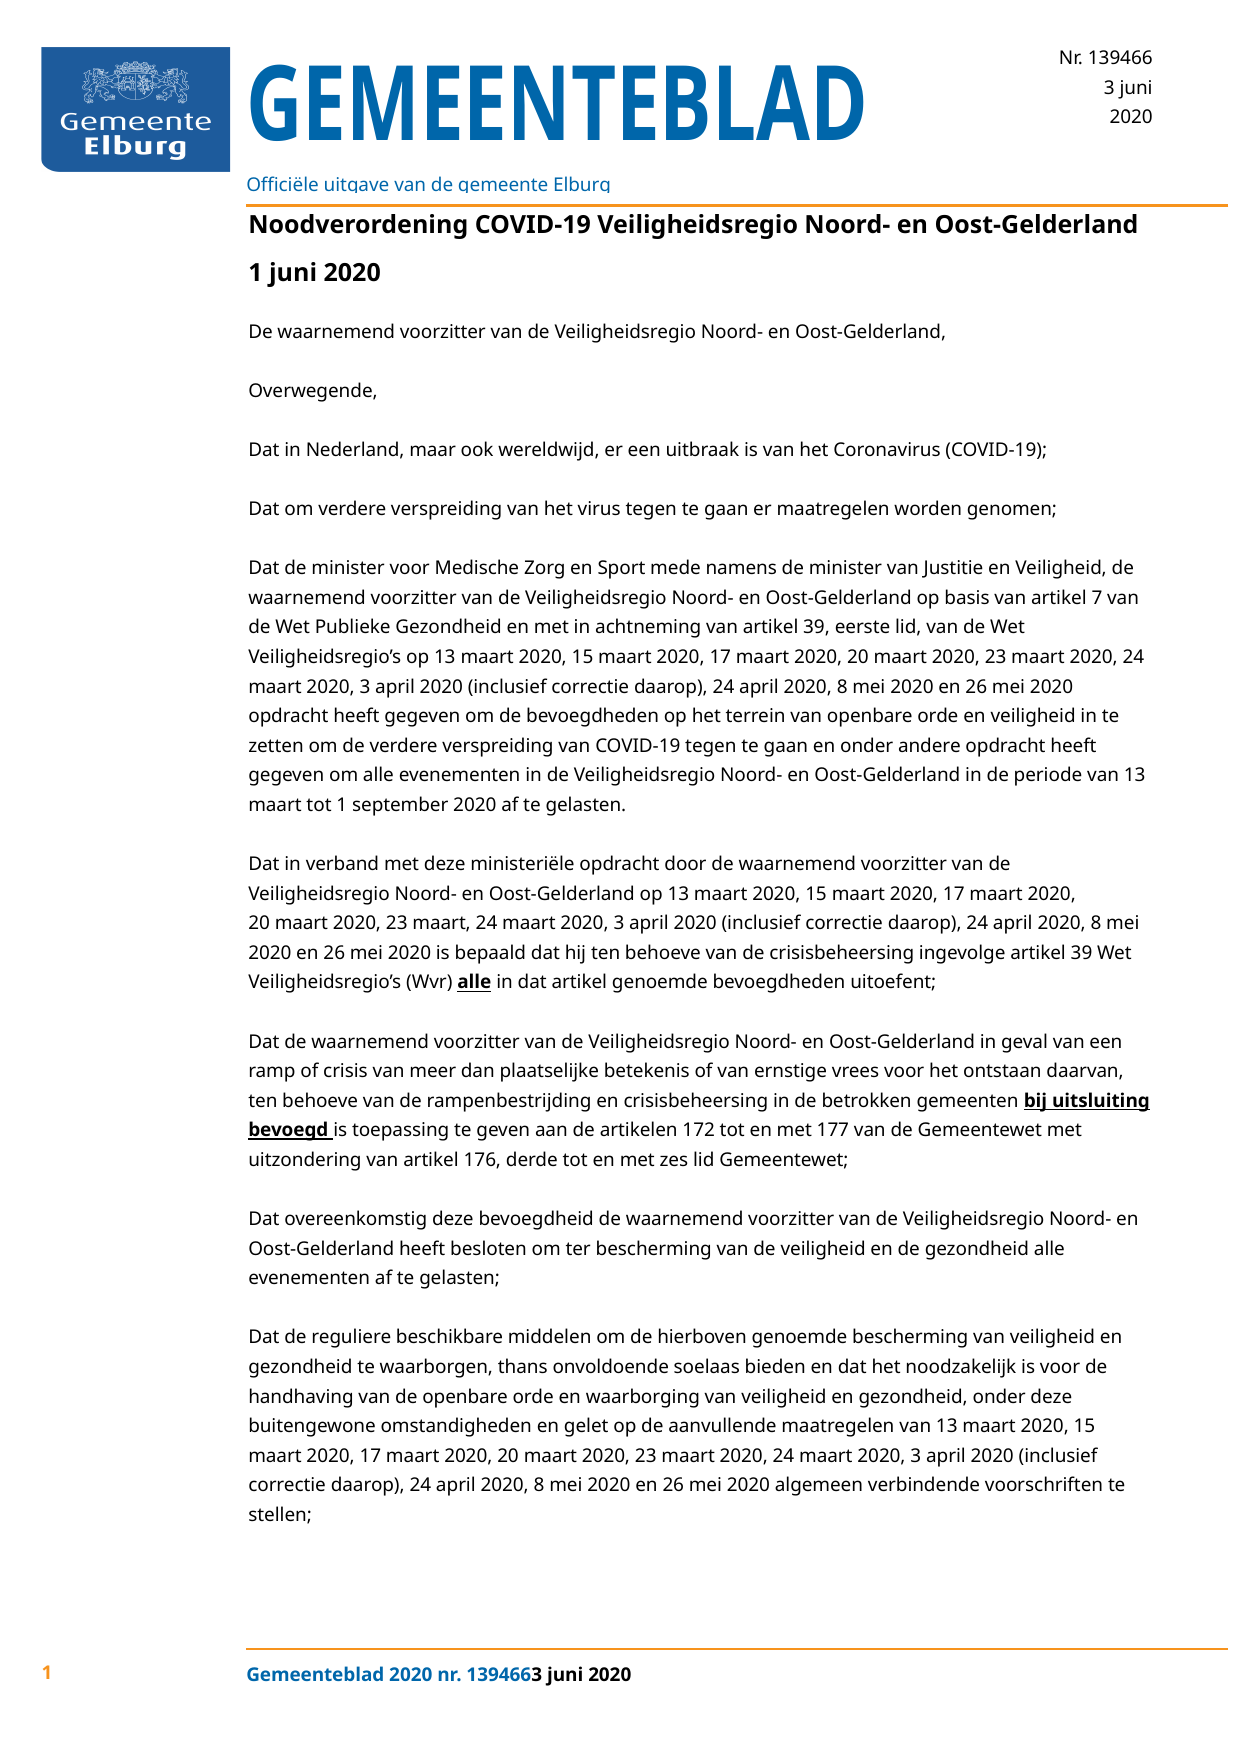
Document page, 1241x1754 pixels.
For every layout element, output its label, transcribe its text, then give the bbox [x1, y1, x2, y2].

text De waarnemend voorzitter van de Veiligheidsregio Noord- en Oost-Gelderland, [248, 318, 1152, 344]
text Dat de reguliere beschikbare middelen om de hierboven genoemde bescherming van veiligheid en gezondheid te waarborgen, thans onvoldoende soelaas bieden en dat het noodzakelijk is voor de handhaving van de openbare orde en waarborging van veiligheid en gezondheid, onder deze buitengewone omstandigheden en gelet op de aanvullende maatregelen van 13 maart 2020, 15 maart 2020, 17 maart 2020, 20 maart 2020, 23 maart 2020, 24 maart 2020, 3 april 2020 (inclusief correctie daarop), 24 april 2020, 8 mei 2020 en 26 mei 2020 algemeen verbindende voorschriften te stellen; [248, 1324, 1152, 1527]
text Dat in Nederland, maar ook wereldwijd, er een uitbraak is van het Coronavirus (COVID-19); [248, 436, 1152, 462]
text 20 maart 2020, 23 maart, 24 maart 2020, 3 april 2020 (inclusief correctie daarop), 24 april 2020, 8 mei 2020 en 26 mei 2020 is bepaald dat hij ten behoeve van de crisisbeheersing ingevolge artikel 39 Wet Veiligheidsregio’s (Wvr) alle in dat artikel genoemde bevoegdheden uitoefent; [248, 909, 1152, 994]
text Dat de waarnemend voorzitter van de Veiligheidsregio Noord- en Oost-Gelderland in geval van een ramp of crisis van meer dan plaatselijke betekenis of van ernstige vrees voor het ontstaan daarvan, ten behoeve van de rampenbestrijding en crisisbeheersing in de betrokken gemeenten bij uitsluiting bevoegd is toepassing te geven aan de artikelen 172 tot en met 177 van de Gemeentewet met uitzondering van artikel 176, derde tot en met zes lid Gemeentewet; [248, 1028, 1152, 1172]
text Dat om verdere verspreiding van het virus tegen te gaan er maatregelen worden genomen; [248, 495, 1152, 521]
text Noodverordening COVID-19 Veiligheidsregio Noord- en Oost-Gelderland 1 juni 2020 [248, 207, 1152, 288]
text Dat in verband met deze ministeriële opdracht door de waarnemend voorzitter van de [248, 850, 1152, 876]
picture [41, 47, 231, 172]
text Veiligheidsregio Noord- en Oost-Gelderland op 13 maart 2020, 15 maart 2020, 17 maart 2020, [248, 880, 1152, 906]
text Dat de minister voor Medische Zorg en Sport mede namens de minister van Justitie en Veiligheid, de waarnemend voorzitter van de Veiligheidsregio Noord- en Oost-Gelderland op basis van artikel 7 van de Wet Publieke Gezondheid en met in achtneming van artikel 39, eerste lid, van de Wet Veiligheidsregio’s op 13 maart 2020, 15 maart 2020, 17 maart 2020, 20 maart 2020, 23 maart 2020, 24 maart 2020, 3 april 2020 (inclusief correctie daarop), 24 april 2020, 8 mei 2020 en 26 mei 2020 opdracht heeft gegeven om de bevoegdheden op het terrein van openbare orde en veiligheid in te zetten om de verdere verspreiding van COVID-19 tegen te gaan en onder andere opdracht heeft gegeven om alle evenementen in de Veiligheidsregio Noord- en Oost-Gelderland in de periode van 13 maart tot 1 september 2020 af te gelasten. [248, 554, 1152, 817]
text Overwegende, [248, 377, 1152, 403]
text Dat overeenkomstig deze bevoegdheid de waarnemend voorzitter van de Veiligheidsregio Noord- en Oost-Gelderland heeft besloten om ter bescherming van de veiligheid en de gezondheid alle evenementen af te gelasten; [248, 1205, 1152, 1290]
